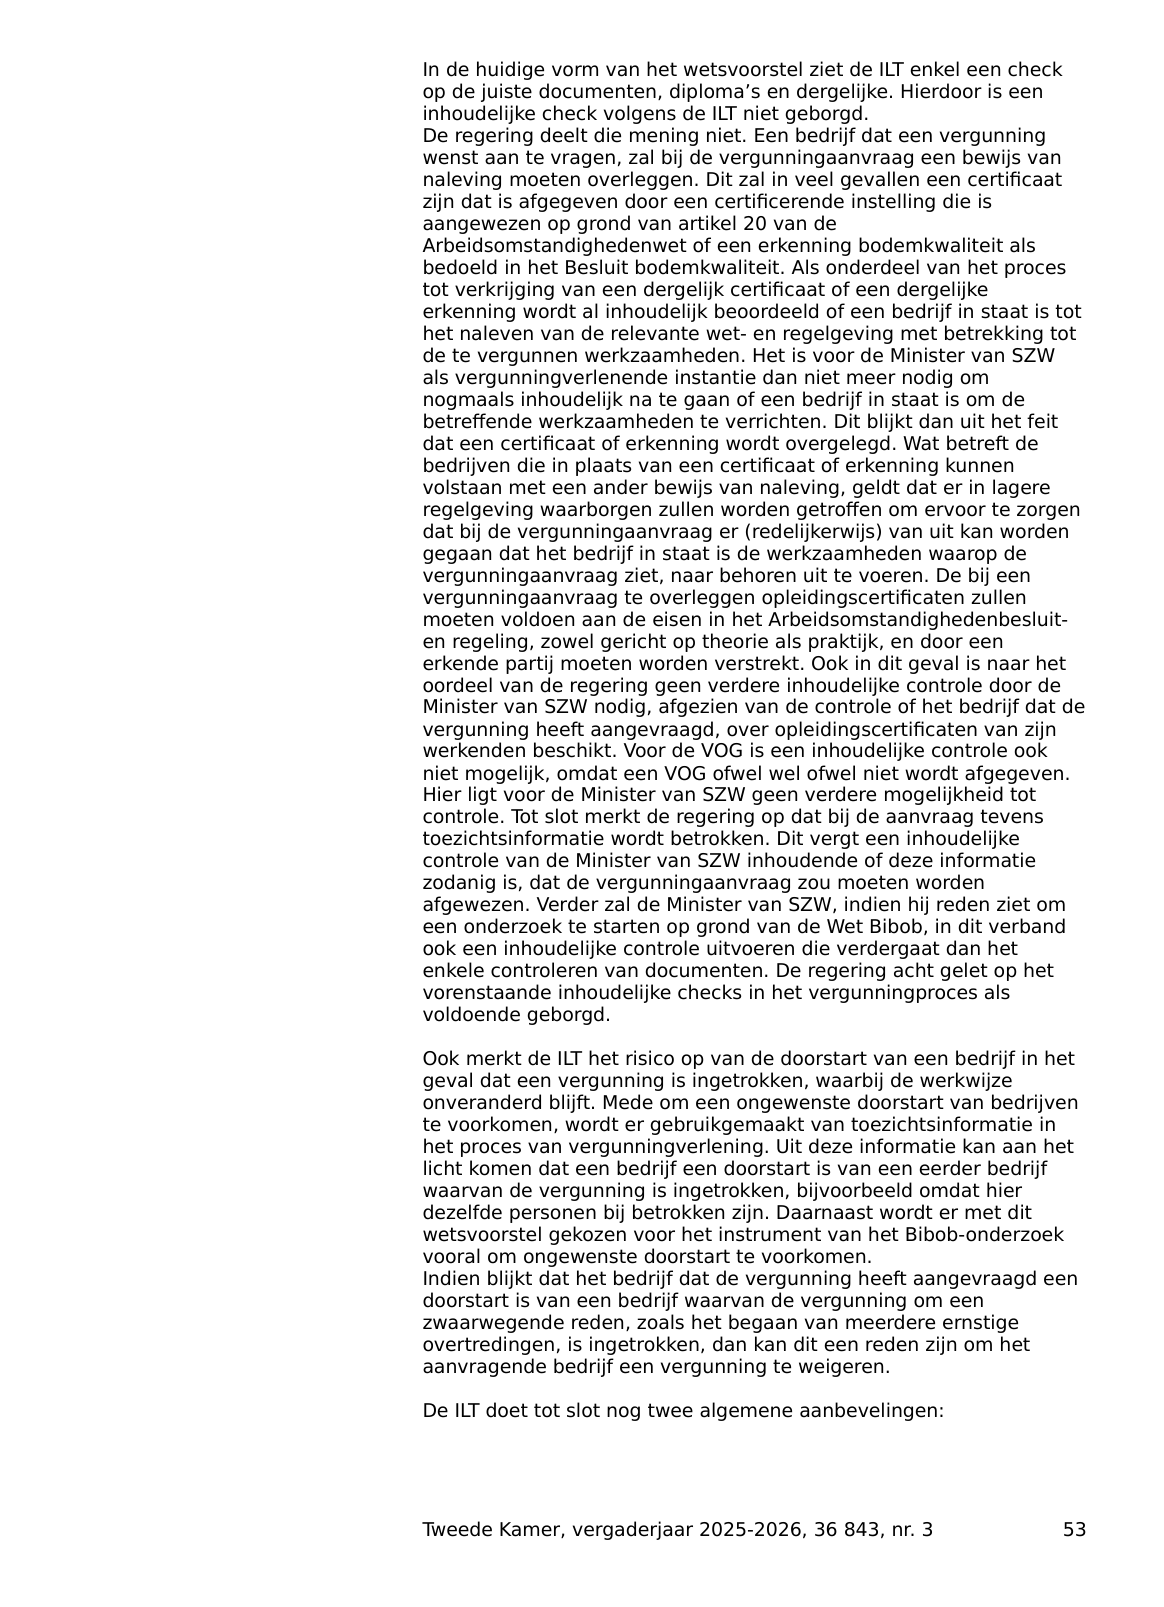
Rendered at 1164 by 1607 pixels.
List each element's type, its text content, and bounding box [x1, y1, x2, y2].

text Indien blijkt dat het bedrijf dat de vergunning heeft aangevraagd een doorstart is van een bedrijf waarvan de vergunning om een zwaarwegende reden, zoals het begaan van meerdere ernstige overtredingen, is ingetrokken, dan kan dit een reden zijn om het aanvragende bedrijf een vergunning te weigeren. [422, 1268, 1087, 1378]
text Ook merkt de ILT het risico op van de doorstart van een bedrijf in het geval dat een vergunning is ingetrokken, waarbij de werkwijze onveranderd blijft. Mede om een ongewenste doorstart van bedrijven te voorkomen, wordt er gebruikgemaakt van toezichtsinformatie in het proces van vergunningverlening. Uit deze informatie kan aan het licht komen dat een bedrijf een doorstart is van een eerder bedrijf waarvan de vergunning is ingetrokken, bijvoorbeeld omdat hier dezelfde personen bij betrokken zijn. Daarnaast wordt er met dit wetsvoorstel gekozen voor het instrument van het Bibob-onderzoek vooral om ongewenste doorstart te voorkomen. [422, 1048, 1087, 1268]
text In de huidige vorm van het wetsvoorstel ziet de ILT enkel een check op de juiste documenten, diploma’s en dergelijke. Hierdoor is een inhoudelijke check volgens de ILT niet geborgd. [422, 59, 1087, 125]
text De ILT doet tot slot nog twee algemene aanbevelingen: [422, 1400, 1087, 1422]
text De regering deelt die mening niet. Een bedrijf dat een vergunning wenst aan te vragen, zal bij de vergunningaanvraag een bewijs van naleving moeten overleggen. Dit zal in veel gevallen een certificaat zijn dat is afgegeven door een certificerende instelling die is aangewezen op grond van artikel 20 van de Arbeidsomstandighedenwet of een erkenning bodemkwaliteit als bedoeld in het Besluit bodemkwaliteit. Als onderdeel van het proces tot verkrijging van een dergelijk certificaat of een dergelijke erkenning wordt al inhoudelijk beoordeeld of een bedrijf in staat is tot het naleven van de relevante wet- en regelgeving met betrekking tot de te vergunnen werkzaamheden. Het is voor de Minister van SZW als vergunningverlenende instantie dan niet meer nodig om nogmaals inhoudelijk na te gaan of een bedrijf in staat is om de betreffende werkzaamheden te verrichten. Dit blijkt dan uit het feit dat een certificaat of erkenning wordt overgelegd. Wat betreft de bedrijven die in plaats van een certificaat of erkenning kunnen volstaan met een ander bewijs van naleving, geldt dat er in lagere regelgeving waarborgen zullen worden getroffen om ervoor te zorgen dat bij de vergunningaanvraag er (redelijkerwijs) van uit kan worden gegaan dat het bedrijf in staat is de werkzaamheden waarop de vergunningaanvraag ziet, naar behoren uit te voeren. De bij een vergunningaanvraag te overleggen opleidingscertificaten zullen moeten voldoen aan de eisen in het Arbeidsomstandighedenbesluit- en regeling, zowel gericht op theorie als praktijk, en door een erkende partij moeten worden verstrekt. Ook in dit geval is naar het oordeel van de regering geen verdere inhoudelijke controle door de Minister van SZW nodig, afgezien van de controle of het bedrijf dat de vergunning heeft aangevraagd, over opleidingscertificaten van zijn werkenden beschikt. Voor de VOG is een inhoudelijke controle ook niet mogelijk, omdat een VOG ofwel wel ofwel niet wordt afgegeven. Hier ligt voor de Minister van SZW geen verdere mogelijkheid tot controle. Tot slot merkt de regering op dat bij de aanvraag tevens toezichtsinformatie wordt betrokken. Dit vergt een inhoudelijke controle van de Minister van SZW inhoudende of deze informatie zodanig is, dat de vergunningaanvraag zou moeten worden afgewezen. Verder zal de Minister van SZW, indien hij reden ziet om een onderzoek te starten op grond van de Wet Bibob, in dit verband ook een inhoudelijke controle uitvoeren die verdergaat dan het enkele controleren van documenten. De regering acht gelet op het vorenstaande inhoudelijke checks in het vergunningproces als voldoende geborgd. [422, 125, 1087, 1026]
